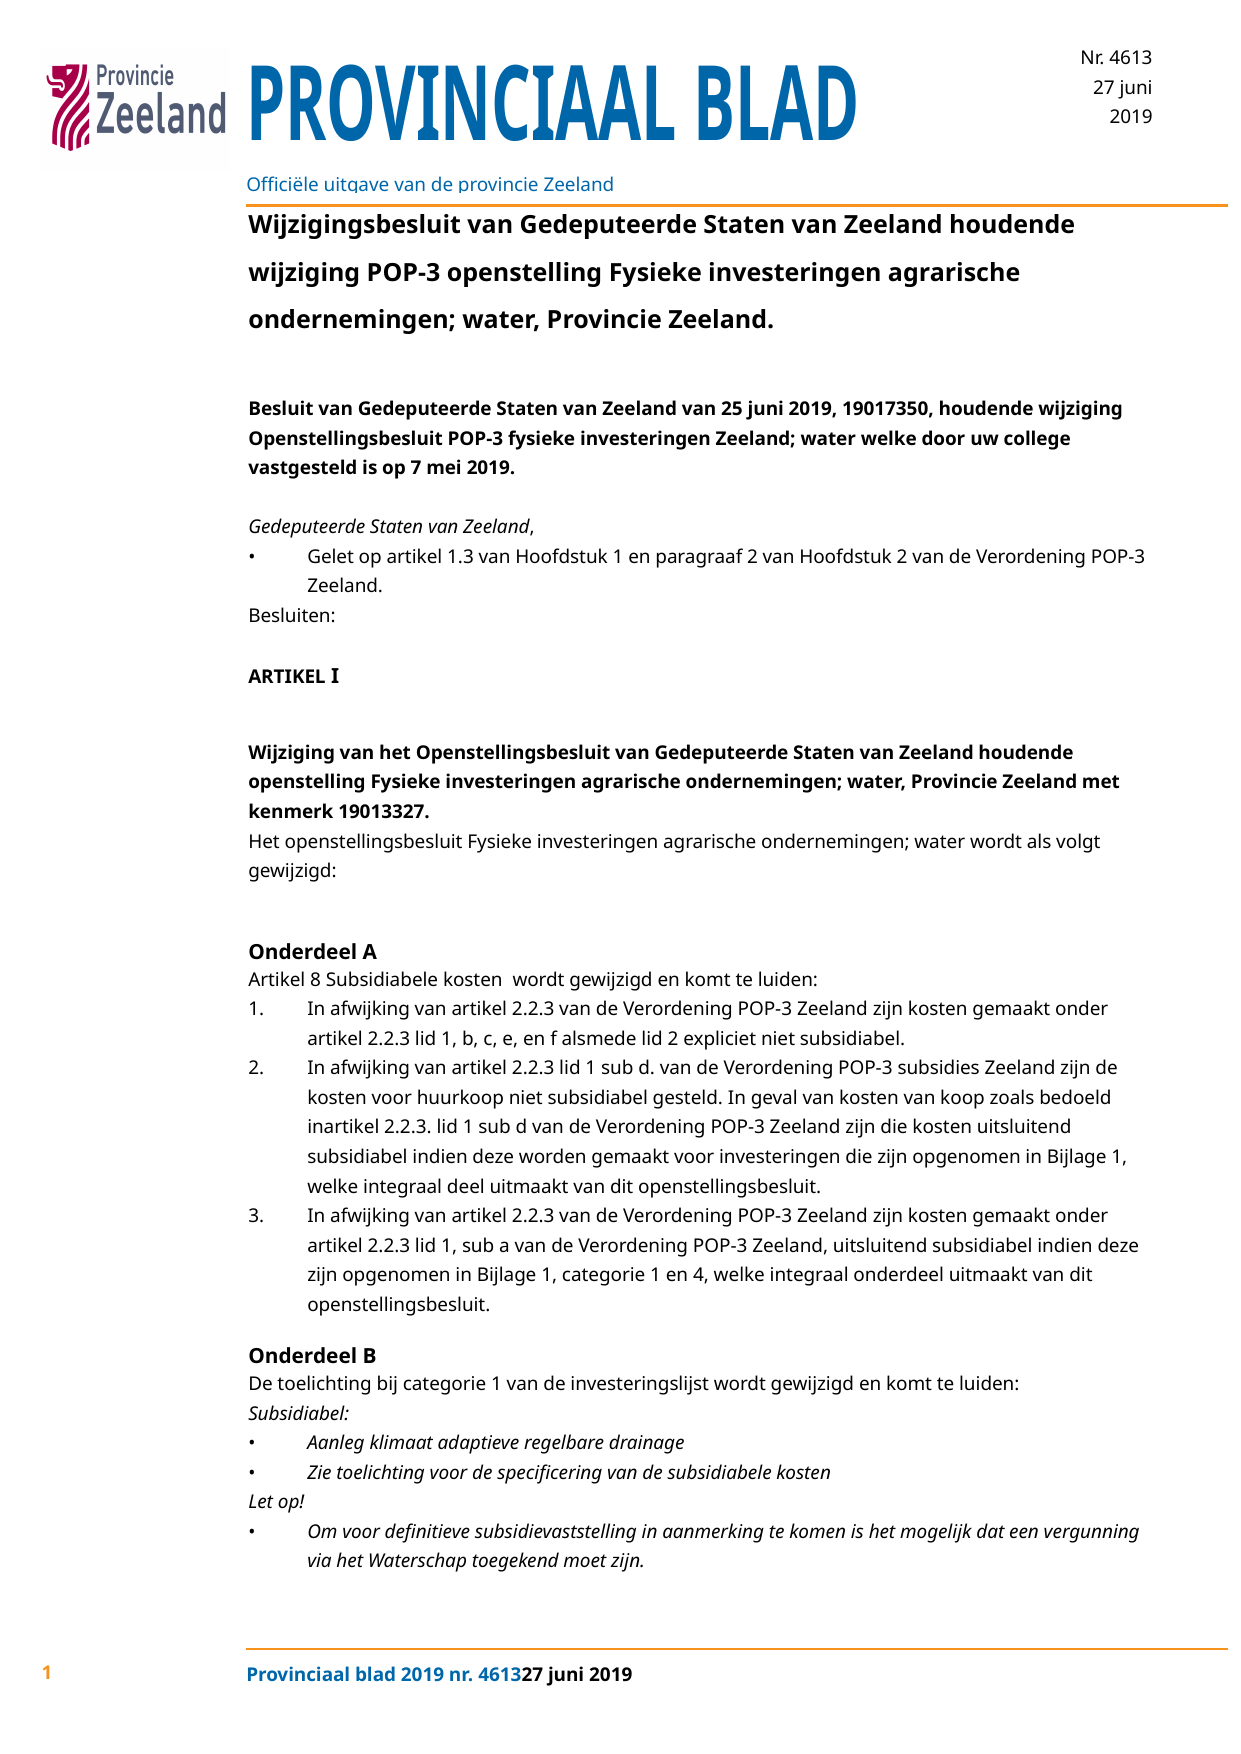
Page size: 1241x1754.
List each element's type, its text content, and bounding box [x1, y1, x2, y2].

list In afwijking van artikel 2.2.3 van de Verordening POP-3 Zeeland zijn kosten gemaakt onder artikel 2.2.3 lid 1, b, c, e, en f alsmede lid 2 expliciet niet subsidiabel. [248, 995, 1152, 1051]
text Wijzigingsbesluit van Gedeputeerde Staten van Zeeland houdende wijziging POP-3 openstelling Fysieke investeringen agrarische ondernemingen; water, Provincie Zeeland. [248, 207, 1152, 336]
text Onderdeel A [248, 937, 1152, 966]
text Onderdeel B [248, 1342, 1152, 1370]
text ARTIKEL I [248, 661, 1152, 690]
text Besluiten: [248, 602, 1152, 628]
list In afwijking van artikel 2.2.3 lid 1 sub d. van de Verordening POP-3 subsidies Zeeland zijn de kosten voor huurkoop niet subsidiabel gesteld. In geval van kosten van koop zoals bedoeld inartikel 2.2.3. lid 1 sub d van de Verordening POP-3 Zeeland zijn die kosten uitsluitend subsidiabel indien deze worden gemaakt voor investeringen die zijn opgenomen in Bijlage 1, welke integraal deel uitmaakt van dit openstellingsbesluit. [248, 1054, 1152, 1199]
text De toelichting bij categorie 1 van de investeringslijst wordt gewijzigd en komt te luiden: [248, 1370, 1152, 1396]
text Wijziging van het Openstellingsbesluit van Gedeputeerde Staten van Zeeland houdende openstelling Fysieke investeringen agrarische ondernemingen; water, Provincie Zeeland met kenmerk 19013327. [248, 739, 1152, 824]
list In afwijking van artikel 2.2.3 van de Verordening POP-3 Zeeland zijn kosten gemaakt onder artikel 2.2.3 lid 1, sub a van de Verordening POP-3 Zeeland, uitsluitend subsidiabel indien deze zijn opgenomen in Bijlage 1, categorie 1 en 4, welke integraal onderdeel uitmaakt van dit openstellingsbesluit. [248, 1202, 1152, 1317]
text Subsidiabel: [248, 1400, 1152, 1425]
text Artikel 8 Subsidiabele kosten wordt gewijzigd en komt te luiden: [248, 966, 1152, 992]
list Aanleg klimaat adaptieve regelbare drainage [248, 1429, 1152, 1455]
picture [41, 47, 231, 172]
text Let op! [248, 1488, 1152, 1514]
list Gelet op artikel 1.3 van Hoofdstuk 1 en paragraaf 2 van Hoofdstuk 2 van de Verordening POP-3 Zeeland. [248, 543, 1152, 598]
list Om voor definitieve subsidievaststelling in aanmerking te komen is het mogelijk dat een vergunning via het Waterschap toegekend moet zijn. [248, 1518, 1152, 1573]
text Besluit van Gedeputeerde Staten van Zeeland van 25 juni 2019, 19017350, houdende wijziging Openstellingsbesluit POP-3 fysieke investeringen Zeeland; water welke door uw college vastgesteld is op 7 mei 2019. [248, 395, 1152, 480]
text Het openstellingsbesluit Fysieke investeringen agrarische ondernemingen; water wordt als volgt gewijzigd: [248, 828, 1152, 883]
list Zie toelichting voor de specificering van de subsidiabele kosten [248, 1459, 1152, 1484]
text Gedeputeerde Staten van Zeeland, [248, 513, 1152, 539]
